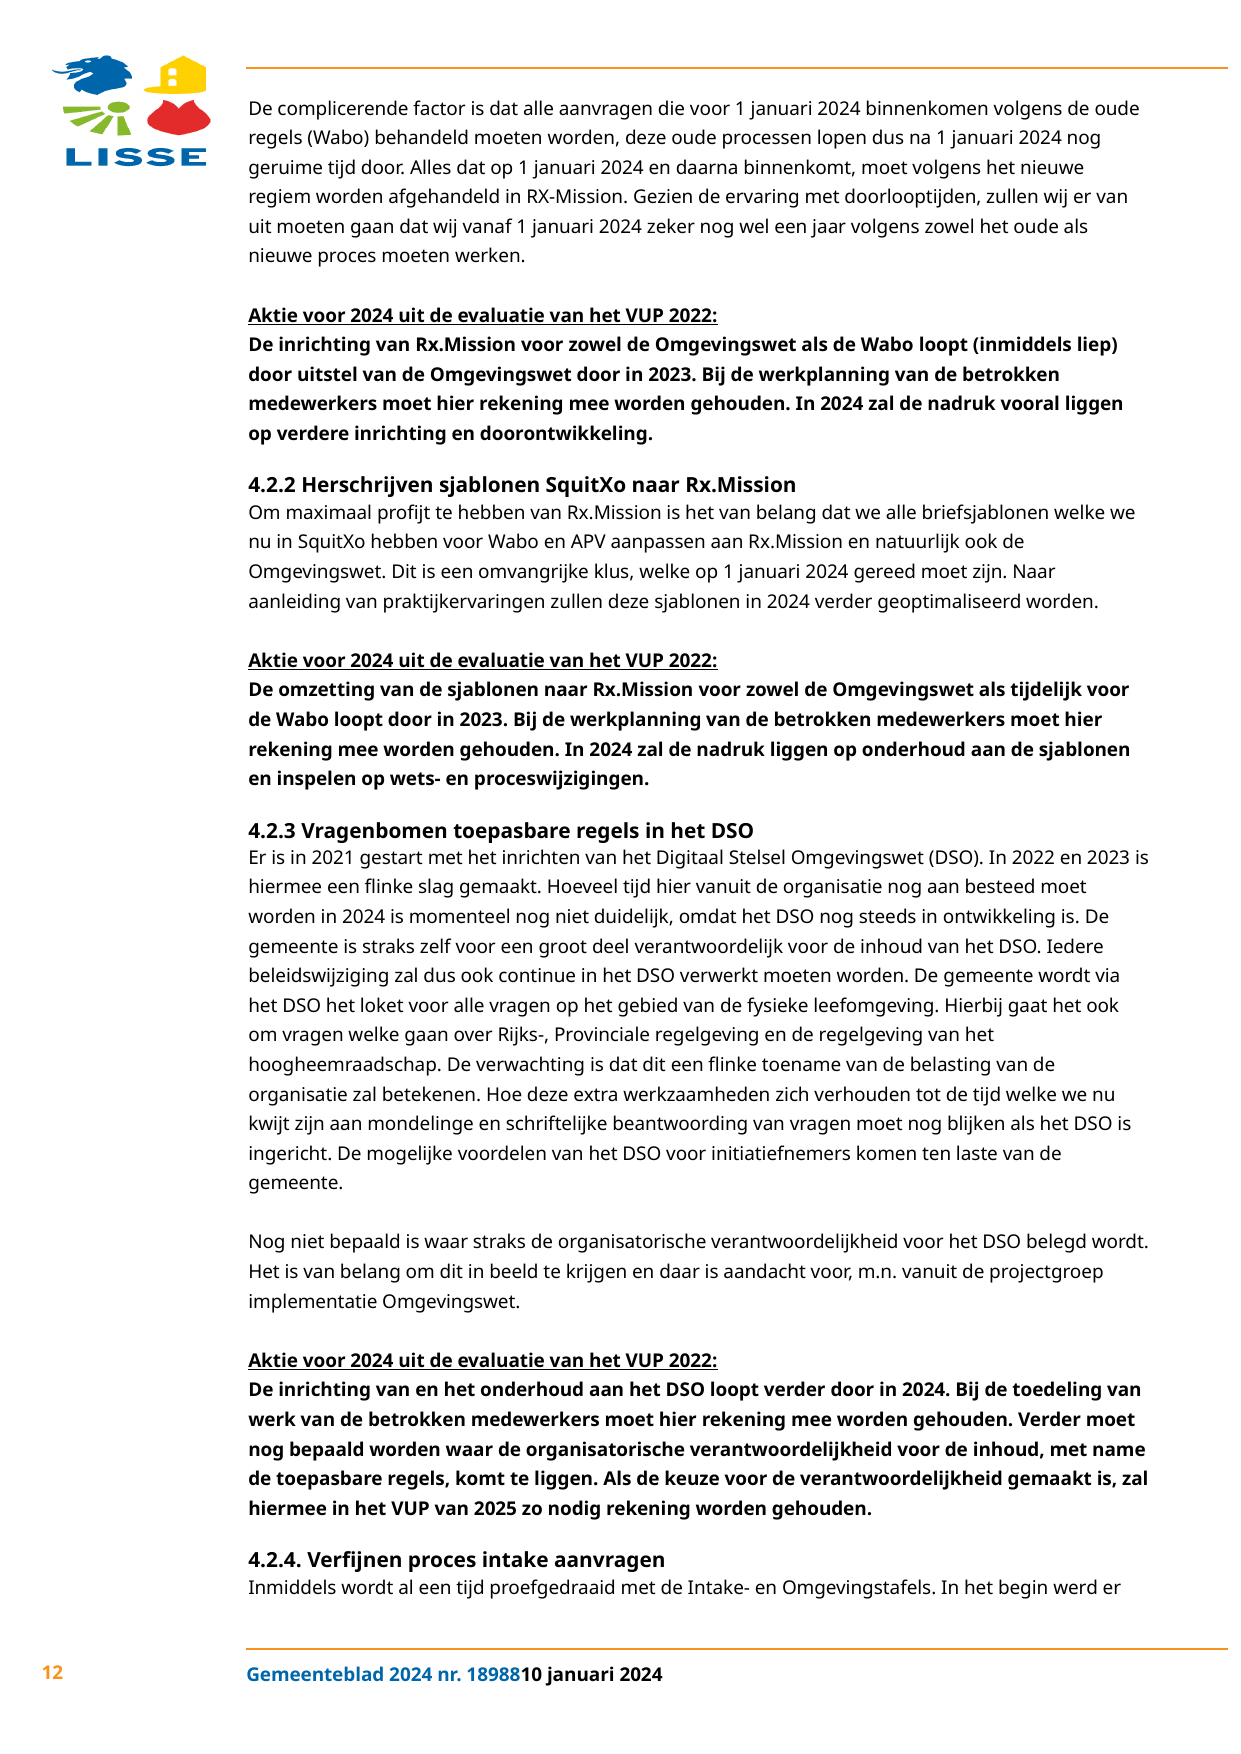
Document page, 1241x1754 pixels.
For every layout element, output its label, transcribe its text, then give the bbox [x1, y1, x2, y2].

text Aktie voor 2024 uit de evaluatie van het VUP 2022: [248, 647, 1152, 673]
text Aktie voor 2024 uit de evaluatie van het VUP 2022: [248, 302, 1152, 328]
text Om maximaal profijt te hebben van Rx.Mission is het van belang dat we alle briefsjablonen welke we nu in SquitXo hebben voor Wabo en APV aanpassen aan Rx.Mission en natuurlijk ook de Omgevingswet. Dit is een omvangrijke klus, welke op 1 januari 2024 gereed moet zijn. Naar aanleiding van praktijkervaringen zullen deze sjablonen in 2024 verder geoptimaliseerd worden. [248, 499, 1152, 613]
text De inrichting van Rx.Mission voor zowel de Omgevingswet als de Wabo loopt (inmiddels liep) door uitstel van de Omgevingswet door in 2023. Bij de werkplanning van de betrokken medewerkers moet hier rekening mee worden gehouden. In 2024 zal de nadruk vooral liggen op verdere inrichting en doorontwikkeling. [248, 331, 1152, 446]
picture [41, 47, 231, 172]
text Nog niet bepaald is waar straks de organisatorische verantwoordelijkheid voor het DSO belegd wordt. Het is van belang om dit in beeld te krijgen en daar is aandacht voor, m.n. vanuit de projectgroep implementatie Omgevingswet. [248, 1229, 1152, 1314]
text 4.2.3 Vragenbomen toepasbare regels in het DSO [248, 816, 1152, 844]
text 4.2.2 Herschrijven sjablonen SquitXo naar Rx.Mission [248, 471, 1152, 499]
text De omzetting van de sjablonen naar Rx.Mission voor zowel de Omgevingswet als tijdelijk voor de Wabo loopt door in 2023. Bij de werkplanning van de betrokken medewerkers moet hier rekening mee worden gehouden. In 2024 zal de nadruk liggen op onderhoud aan de sjablonen en inspelen op wets- en proceswijzigingen. [248, 677, 1152, 791]
text Er is in 2021 gestart met het inrichten van het Digitaal Stelsel Omgevingswet (DSO). In 2022 en 2023 is hiermee een flinke slag gemaakt. Hoeveel tijd hier vanuit de organisatie nog aan besteed moet worden in 2024 is momenteel nog niet duidelijk, omdat het DSO nog steeds in ontwikkeling is. De gemeente is straks zelf voor een groot deel verantwoordelijk voor de inhoud van het DSO. Iedere beleidswijziging zal dus ook continue in het DSO verwerkt moeten worden. De gemeente wordt via het DSO het loket voor alle vragen op het gebied van de fysieke leefomgeving. Hierbij gaat het ook om vragen welke gaan over Rijks-, Provinciale regelgeving en de regelgeving van het hoogheemraadschap. De verwachting is dat dit een flinke toename van de belasting van de organisatie zal betekenen. Hoe deze extra werkzaamheden zich verhouden tot de tijd welke we nu kwijt zijn aan mondelinge en schriftelijke beantwoording van vragen moet nog blijken als het DSO is ingericht. De mogelijke voordelen van het DSO voor initiatiefnemers komen ten laste van de gemeente. [248, 844, 1152, 1195]
text De complicerende factor is dat alle aanvragen die voor 1 januari 2024 binnenkomen volgens de oude regels (Wabo) behandeld moeten worden, deze oude processen lopen dus na 1 januari 2024 nog geruime tijd door. Alles dat op 1 januari 2024 en daarna binnenkomt, moet volgens het nieuwe regiem worden afgehandeld in RX-Mission. Gezien de ervaring met doorlooptijden, zullen wij er van uit moeten gaan dat wij vanaf 1 januari 2024 zeker nog wel een jaar volgens zowel het oude als nieuwe proces moeten werken. [248, 95, 1152, 268]
text Aktie voor 2024 uit de evaluatie van het VUP 2022: [248, 1347, 1152, 1373]
text Inmiddels wordt al een tijd proefgedraaid met de Intake- en Omgevingstafels. In het begin werd er [248, 1574, 1152, 1599]
text 4.2.4. Verfijnen proces intake aanvragen [248, 1545, 1152, 1574]
text De inrichting van en het onderhoud aan het DSO loopt verder door in 2024. Bij de toedeling van werk van de betrokken medewerkers moet hier rekening mee worden gehouden. Verder moet nog bepaald worden waar de organisatorische verantwoordelijkheid voor de inhoud, met name de toepasbare regels, komt te liggen. Als de keuze voor de verantwoordelijkheid gemaakt is, zal hiermee in het VUP van 2025 zo nodig rekening worden gehouden. [248, 1377, 1152, 1521]
